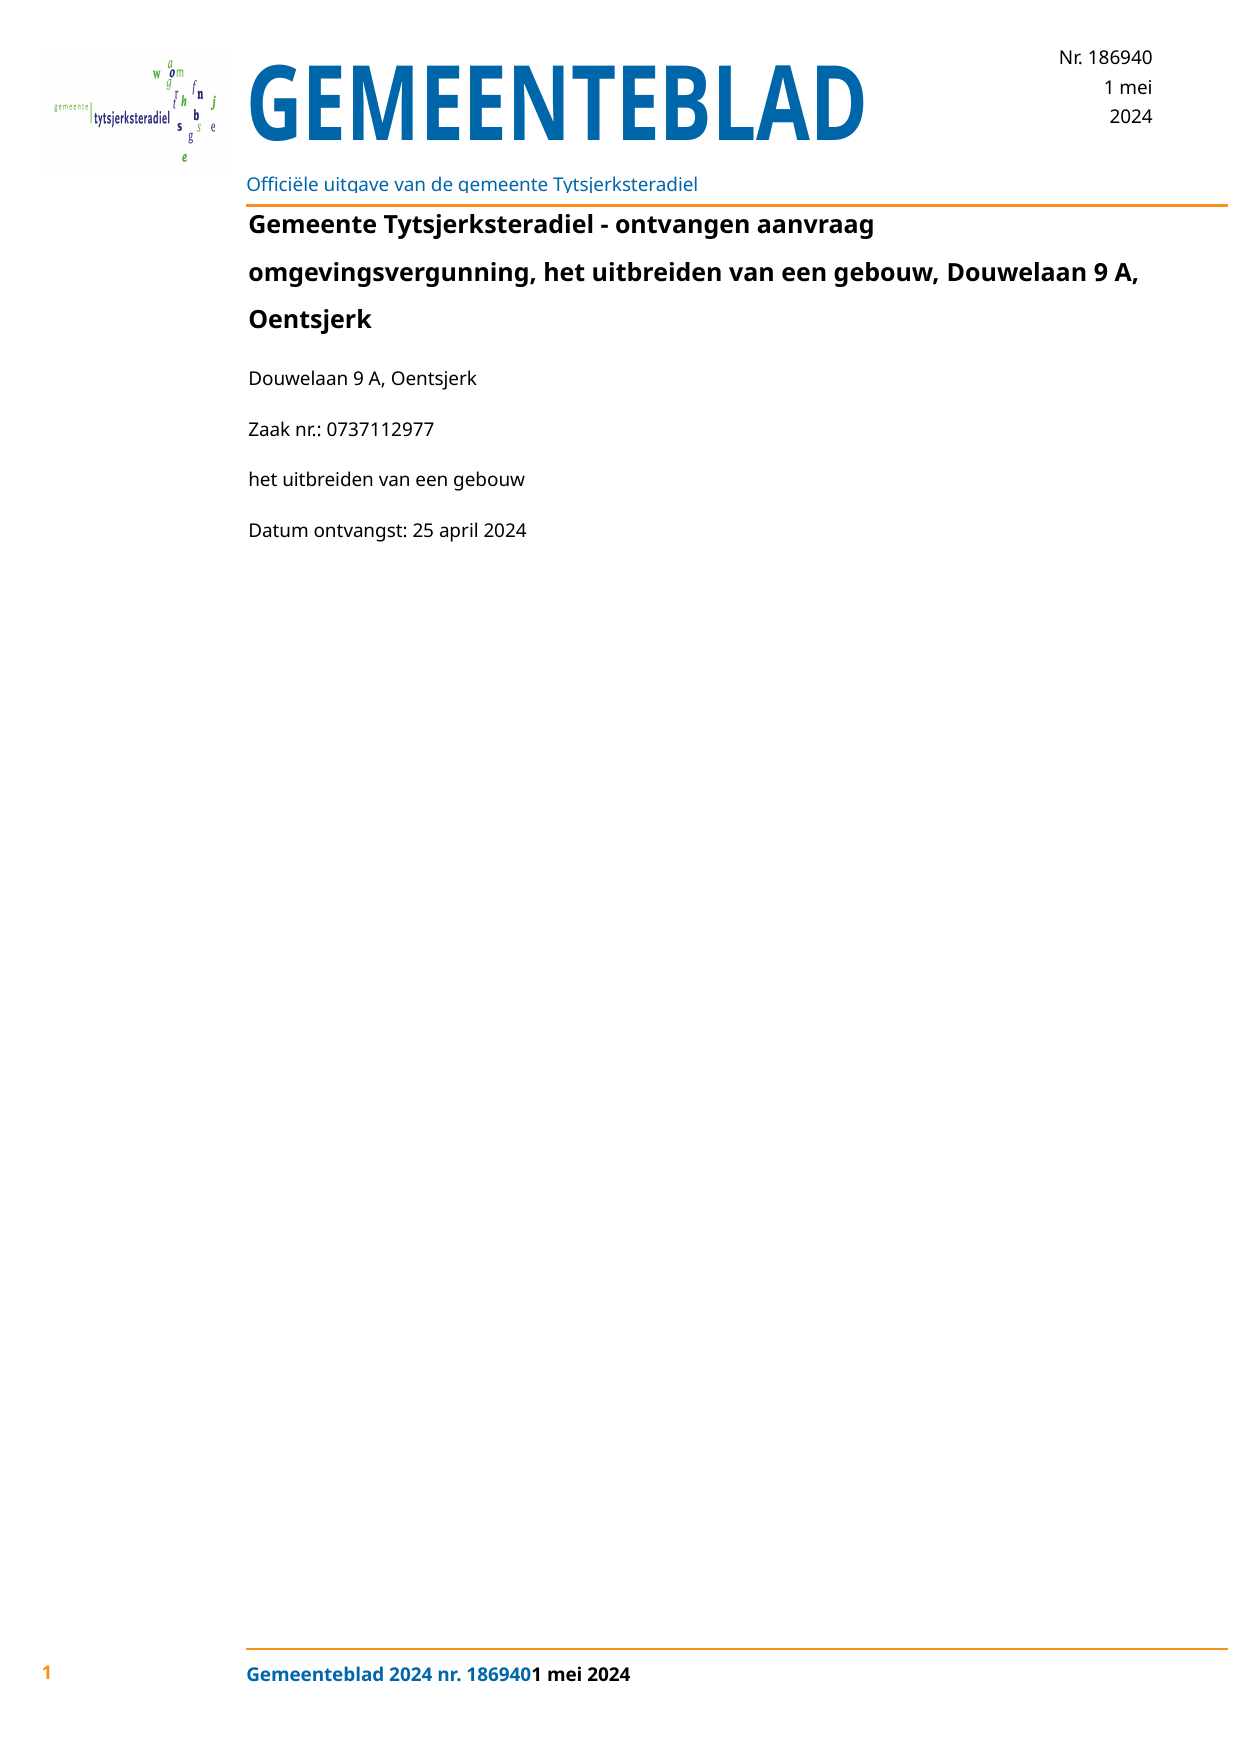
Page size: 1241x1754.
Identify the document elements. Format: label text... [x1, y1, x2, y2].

text Douwelaan 9 A, Oentsjerk [248, 366, 1152, 391]
text Zaak nr.: 0737112977 [248, 416, 1152, 442]
text Gemeente Tytsjerksteradiel - ontvangen aanvraag omgevingsvergunning, het uitbreiden van een gebouw, Douwelaan 9 A, Oentsjerk [248, 207, 1152, 336]
text Datum ontvangst: 25 april 2024 [248, 517, 1152, 542]
text het uitbreiden van een gebouw [248, 466, 1152, 492]
picture [41, 47, 231, 172]
